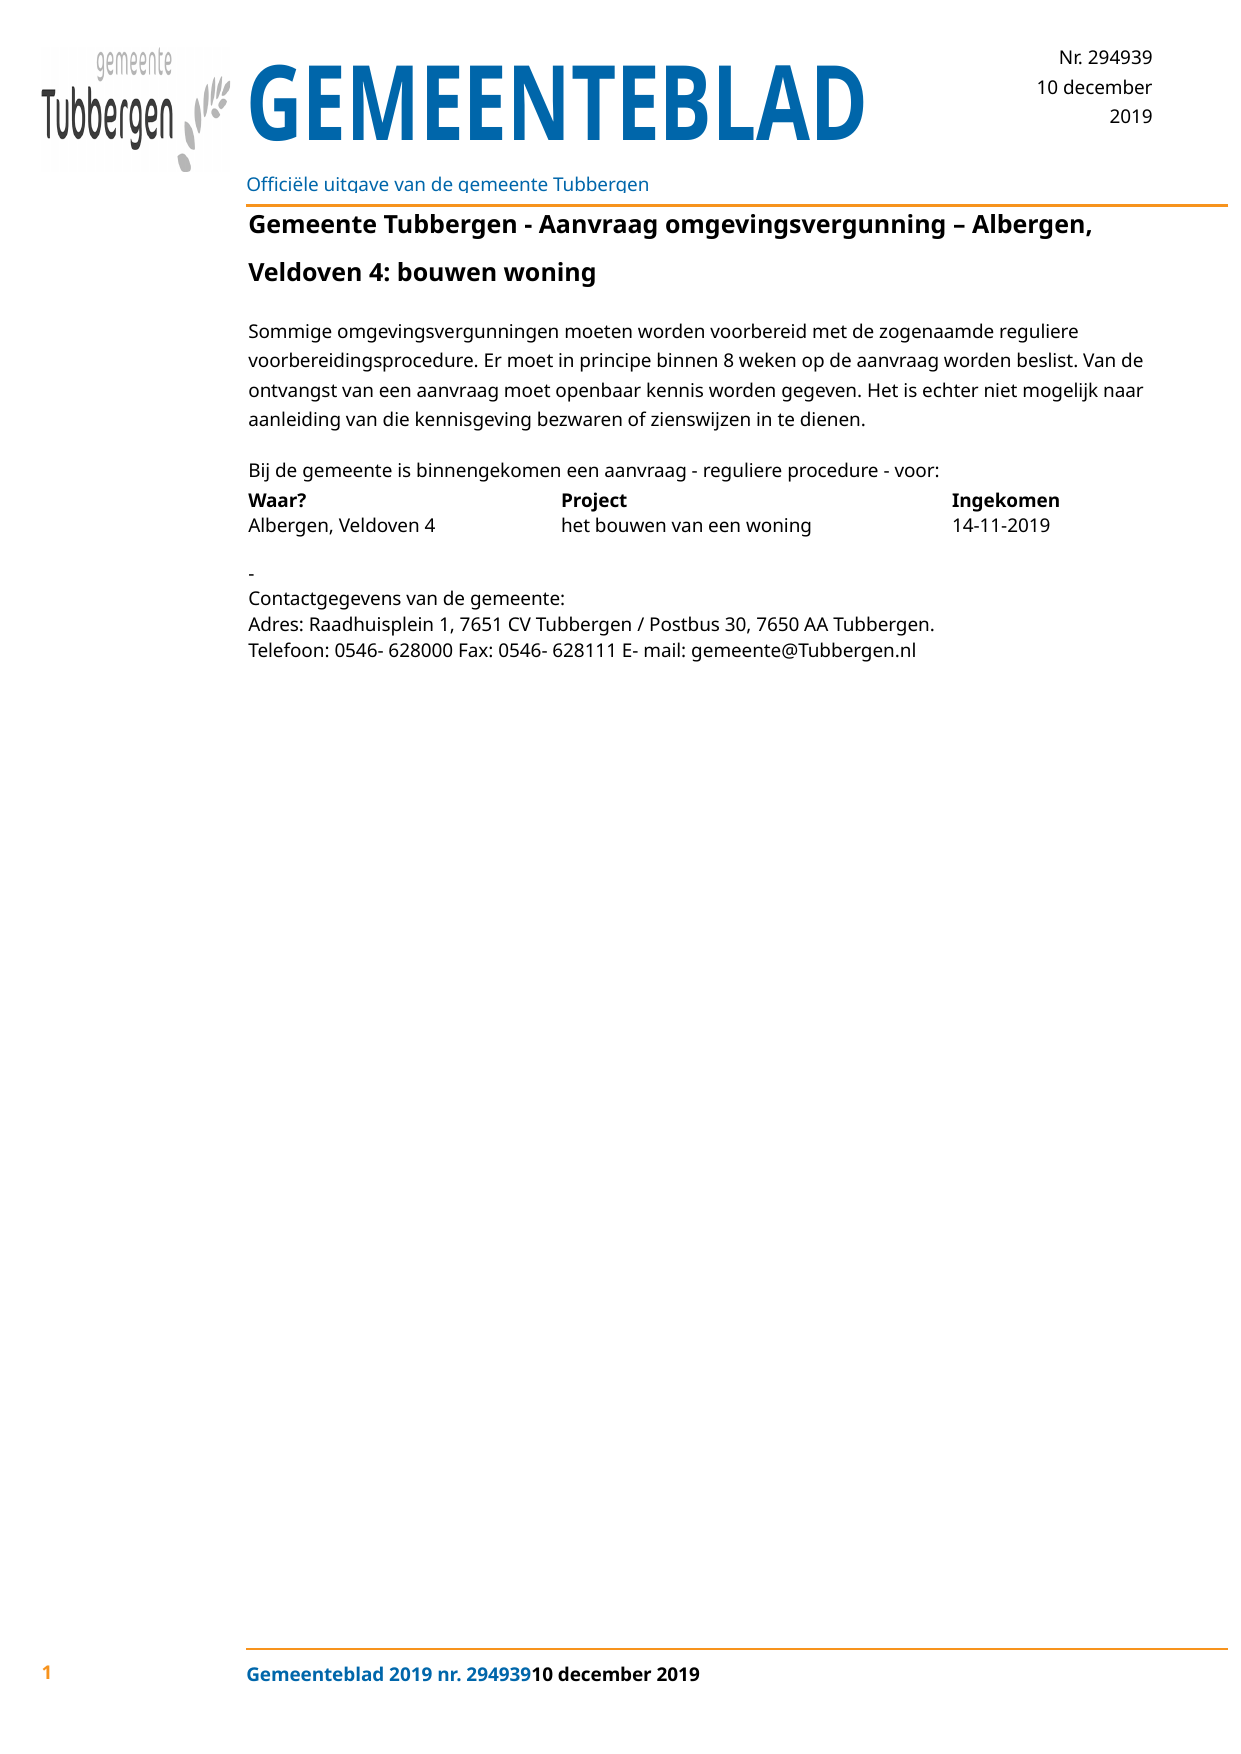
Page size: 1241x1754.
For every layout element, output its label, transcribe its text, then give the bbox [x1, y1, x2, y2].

table_cell 14-11-2019 [952, 513, 1152, 538]
table_header Ingekomen [952, 487, 1152, 512]
text Bij de gemeente is binnengekomen een aanvraag - reguliere procedure - voor: [248, 457, 1152, 483]
text Sommige omgevingsvergunningen moeten worden voorbereid met de zogenaamde reguliere voorbereidingsprocedure. Er moet in principe binnen 8 weken op de aanvraag worden beslist. Van de ontvangst van een aanvraag moet openbaar kennis worden gegeven. Het is echter niet mogelijk naar aanleiding van die kennisgeving bezwaren of zienswijzen in te dienen. [248, 318, 1152, 432]
text Gemeente Tubbergen - Aanvraag omgevingsvergunning – Albergen, Veldoven 4: bouwen woning [248, 207, 1152, 288]
text - [248, 560, 1152, 585]
text Telefoon: 0546- 628000 Fax: 0546- 628111 E- mail: gemeente@Tubbergen.nl [248, 637, 1152, 663]
picture [41, 47, 231, 172]
text Adres: Raadhuisplein 1, 7651 CV Tubbergen / Postbus 30, 7650 AA Tubbergen. [248, 611, 1152, 637]
table_cell het bouwen van een woning [561, 513, 952, 538]
text Contactgegevens van de gemeente: [248, 585, 1152, 611]
table_header Waar? [248, 487, 561, 512]
table_cell Albergen, Veldoven 4 [248, 513, 561, 538]
table_header Project [561, 487, 952, 512]
